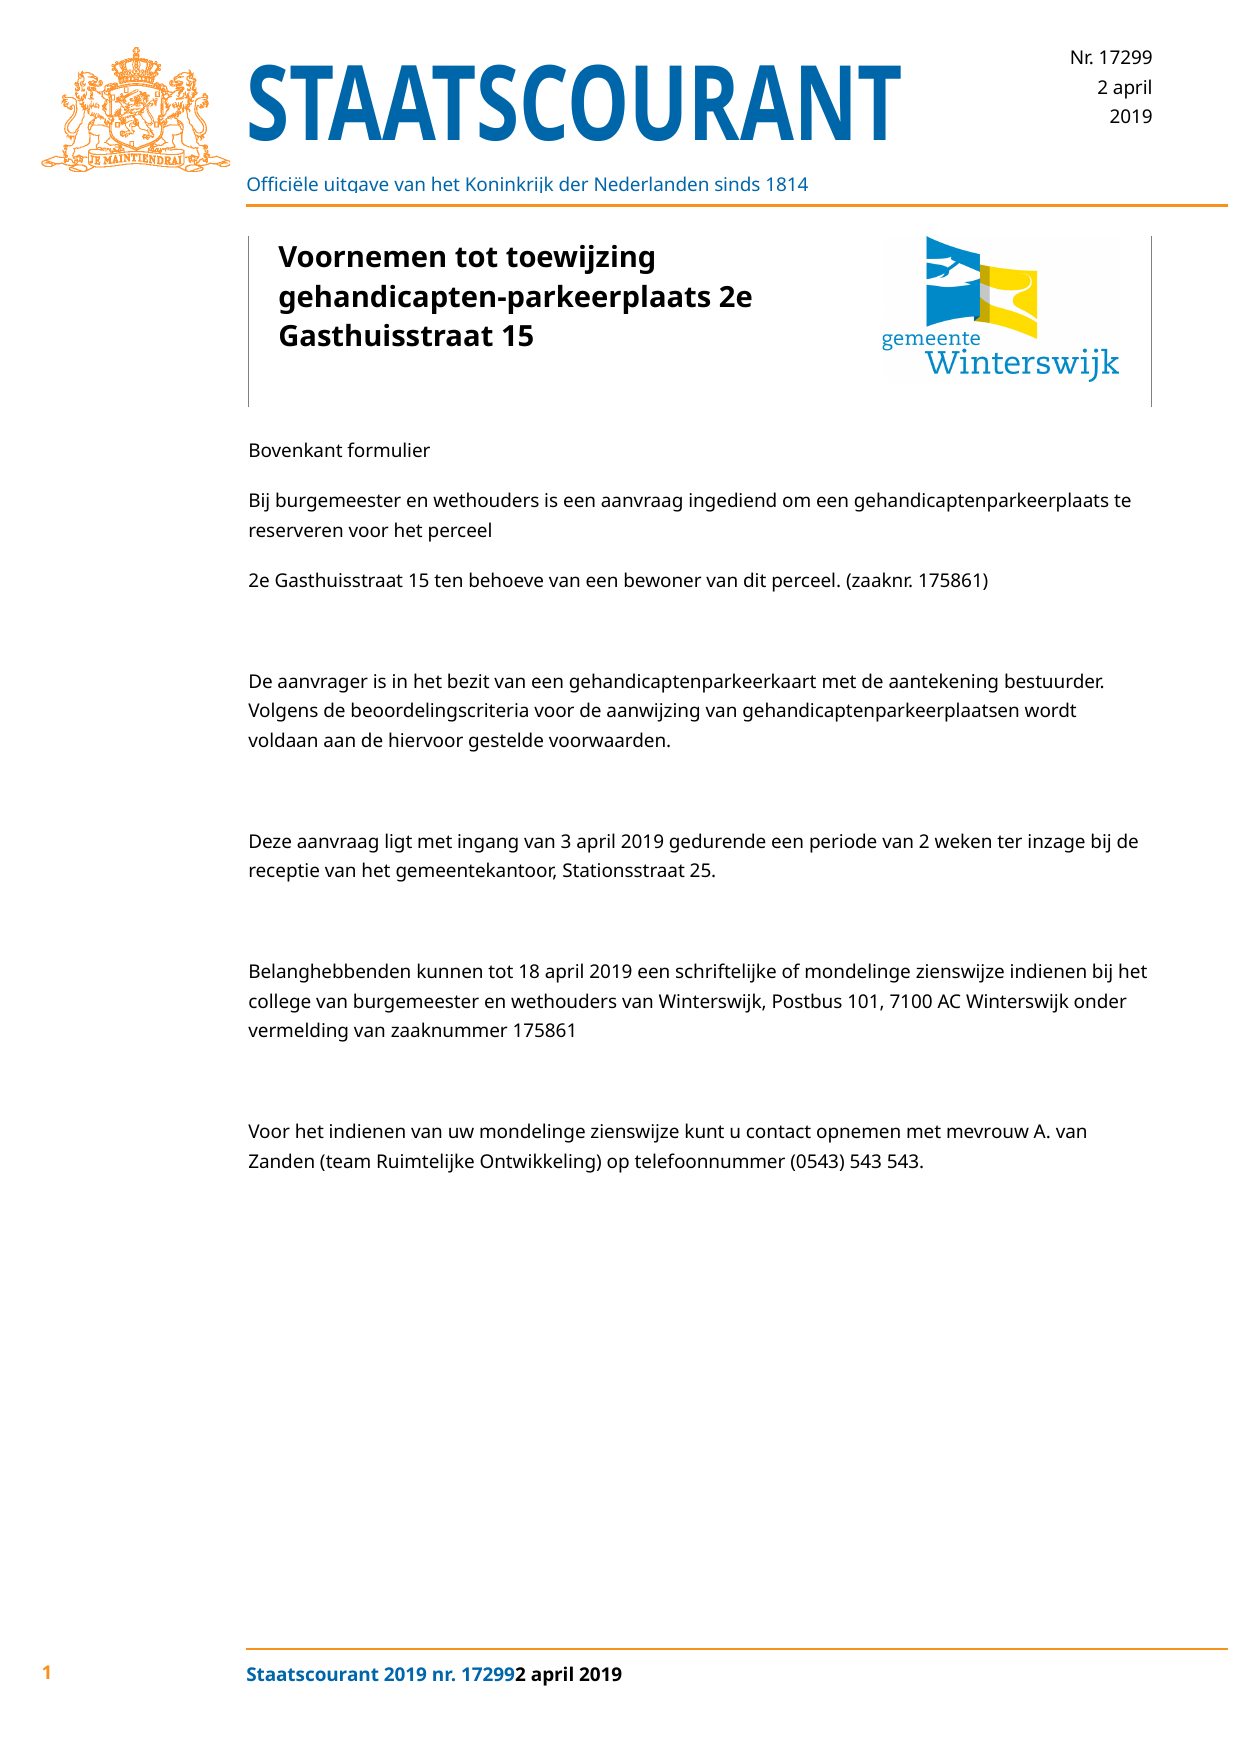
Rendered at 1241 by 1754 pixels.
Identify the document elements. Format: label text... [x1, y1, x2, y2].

text De aanvrager is in het bezit van een gehandicaptenparkeerkaart met de aantekening bestuurder. Volgens de beoordelingscriteria voor de aanwijzing van gehandicaptenparkeerplaatsen wordt voldaan aan de hiervoor gestelde voorwaarden. [248, 668, 1152, 753]
text 2e Gasthuisstraat 15 ten behoeve van een bewoner van dit perceel. (zaaknr. 175861) [248, 567, 1152, 593]
table_header [850, 236, 1151, 407]
text Belanghebbenden kunnen tot 18 april 2019 een schriftelijke of mondelinge zienswijze indienen bij het college van burgemeester en wethouders van Winterswijk, Postbus 101, 7100 AC Winterswijk onder vermelding van zaaknummer 175861 [248, 958, 1152, 1043]
table_header Voornemen tot toewijzing gehandicapten-parkeerplaats 2e Gasthuisstraat 15 [249, 236, 850, 407]
text Bovenkant formulier [248, 437, 1152, 462]
picture [1111, 360, 1119, 371]
text Deze aanvraag ligt met ingang van 3 april 2019 gedurende een periode van 2 weken ter inzage bij de receptie van het gemeentekantoor, Stationsstraat 25. [248, 828, 1152, 883]
text Bij burgemeester en wethouders is een aanvraag ingediend om een gehandicaptenparkeerplaats te reserveren voor het perceel [248, 487, 1152, 542]
picture [41, 47, 231, 172]
picture [882, 236, 1119, 382]
text Voor het indienen van uw mondelinge zienswijze kunt u contact opnemen met mevrouw A. van Zanden (team Ruimtelijke Ontwikkeling) op telefoonnummer (0543) 543 543. [248, 1118, 1152, 1174]
